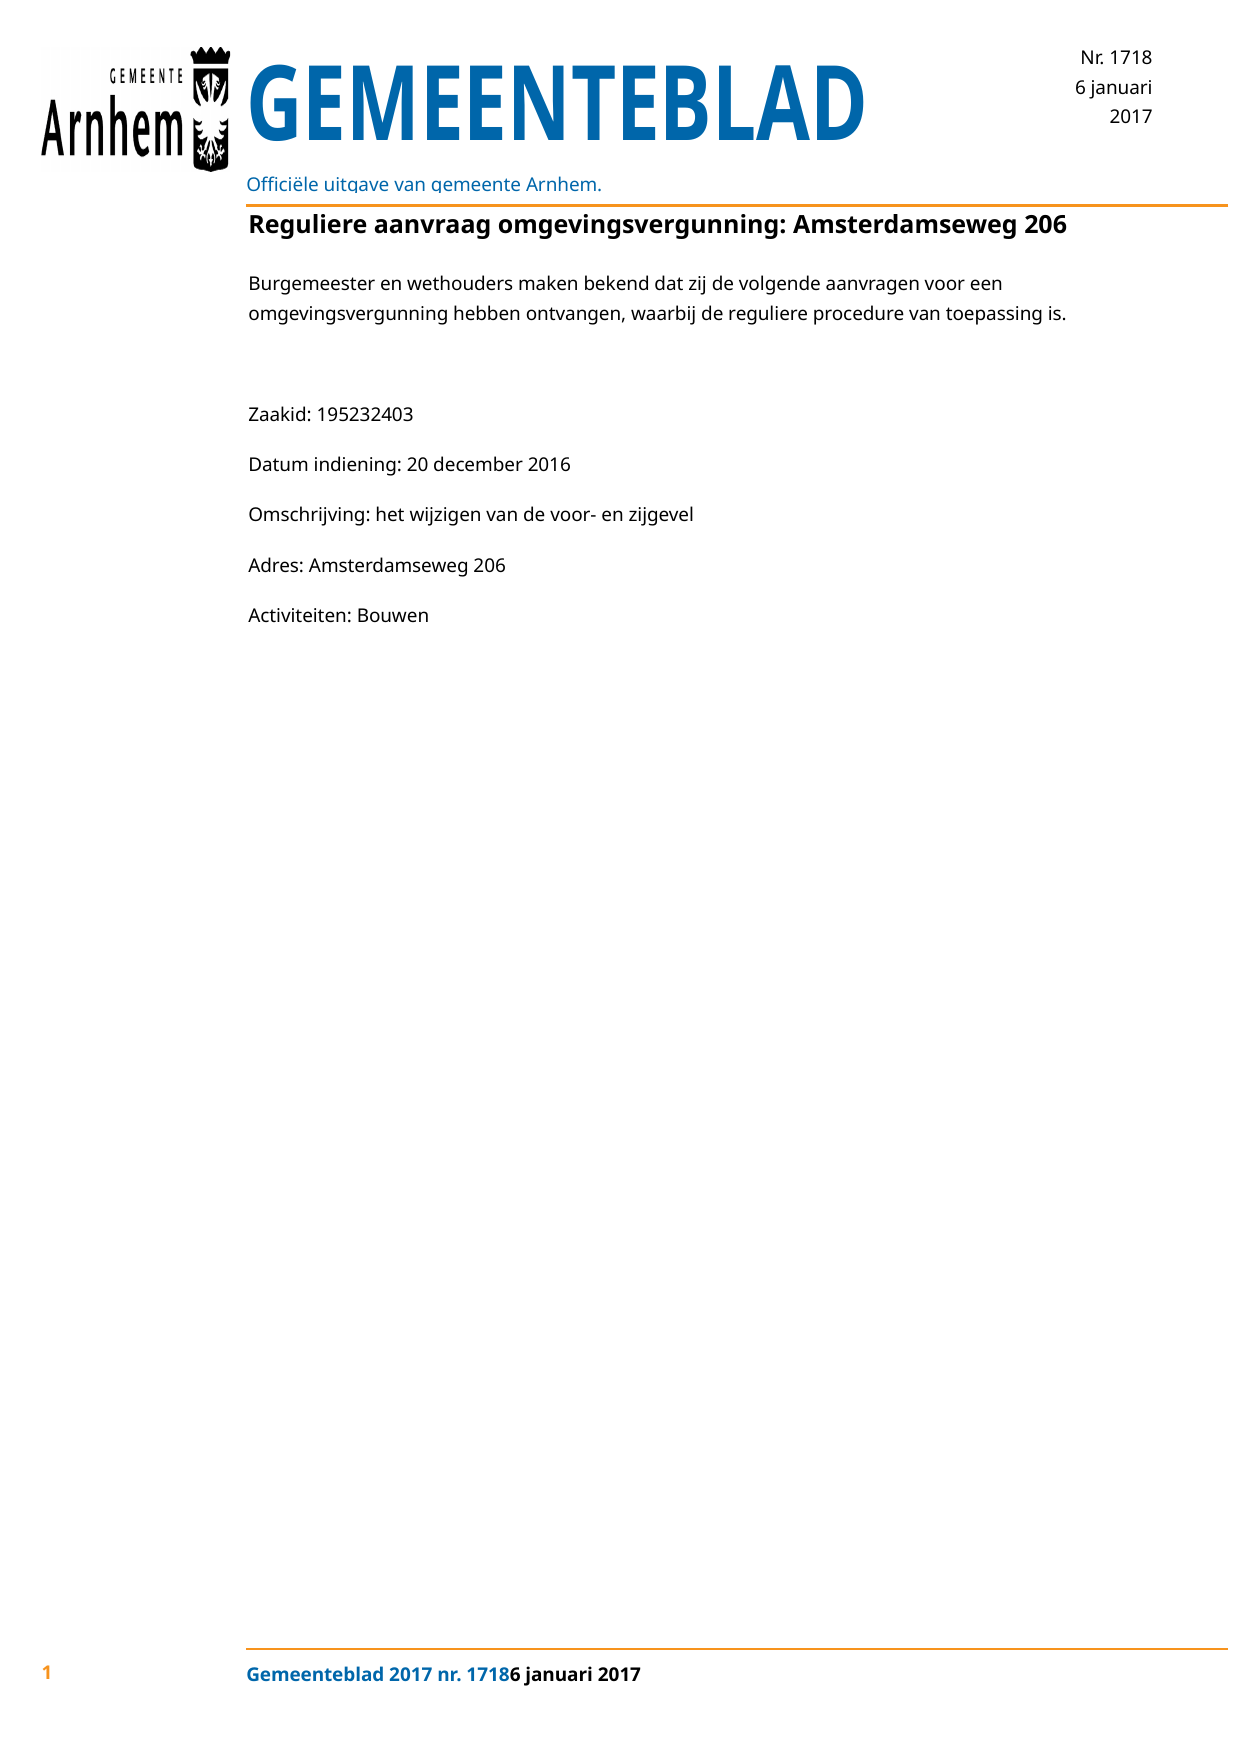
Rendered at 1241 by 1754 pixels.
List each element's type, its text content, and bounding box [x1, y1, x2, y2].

text Burgemeester en wethouders maken bekend dat zij de volgende aanvragen voor een omgevingsvergunning hebben ontvangen, waarbij de reguliere procedure van toepassing is. [248, 270, 1152, 326]
text Reguliere aanvraag omgevingsvergunning: Amsterdamseweg 206 [248, 207, 1152, 241]
text Activiteiten: Bouwen [248, 602, 1152, 628]
picture [41, 47, 231, 172]
text Datum indiening: 20 december 2016 [248, 451, 1152, 477]
text Zaakid: 195232403 [248, 401, 1152, 426]
text Omschrijving: het wijzigen van de voor- en zijgevel [248, 502, 1152, 527]
text Adres: Amsterdamseweg 206 [248, 552, 1152, 578]
